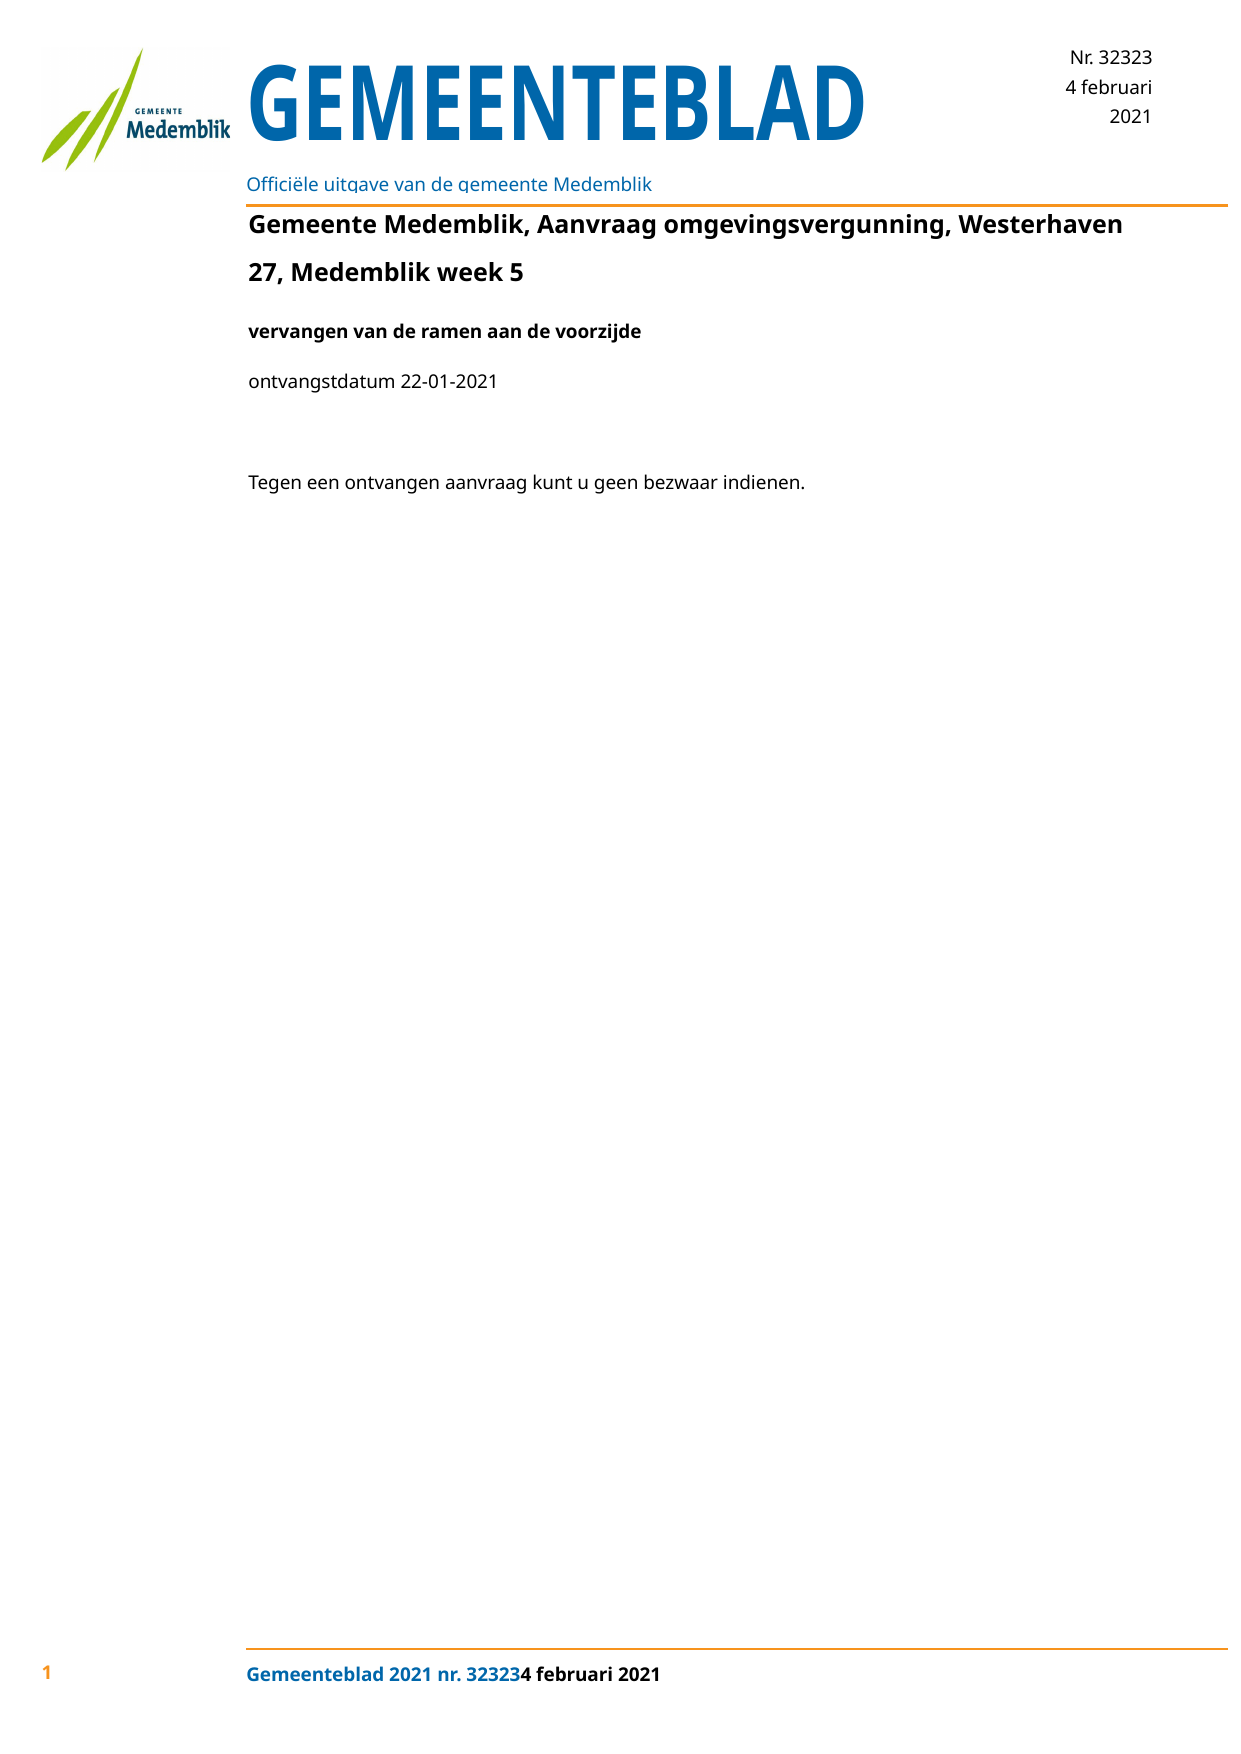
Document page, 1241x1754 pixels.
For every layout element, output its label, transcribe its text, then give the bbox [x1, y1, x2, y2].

picture [41, 47, 231, 172]
text Gemeente Medemblik, Aanvraag omgevingsvergunning, Westerhaven 27, Medemblik week 5 [248, 207, 1152, 288]
text ontvangstdatum 22-01-2021 [248, 368, 1152, 394]
text Tegen een ontvangen aanvraag kunt u geen bezwaar indienen. [248, 469, 1152, 495]
text vervangen van de ramen aan de voorzijde [248, 318, 1152, 344]
